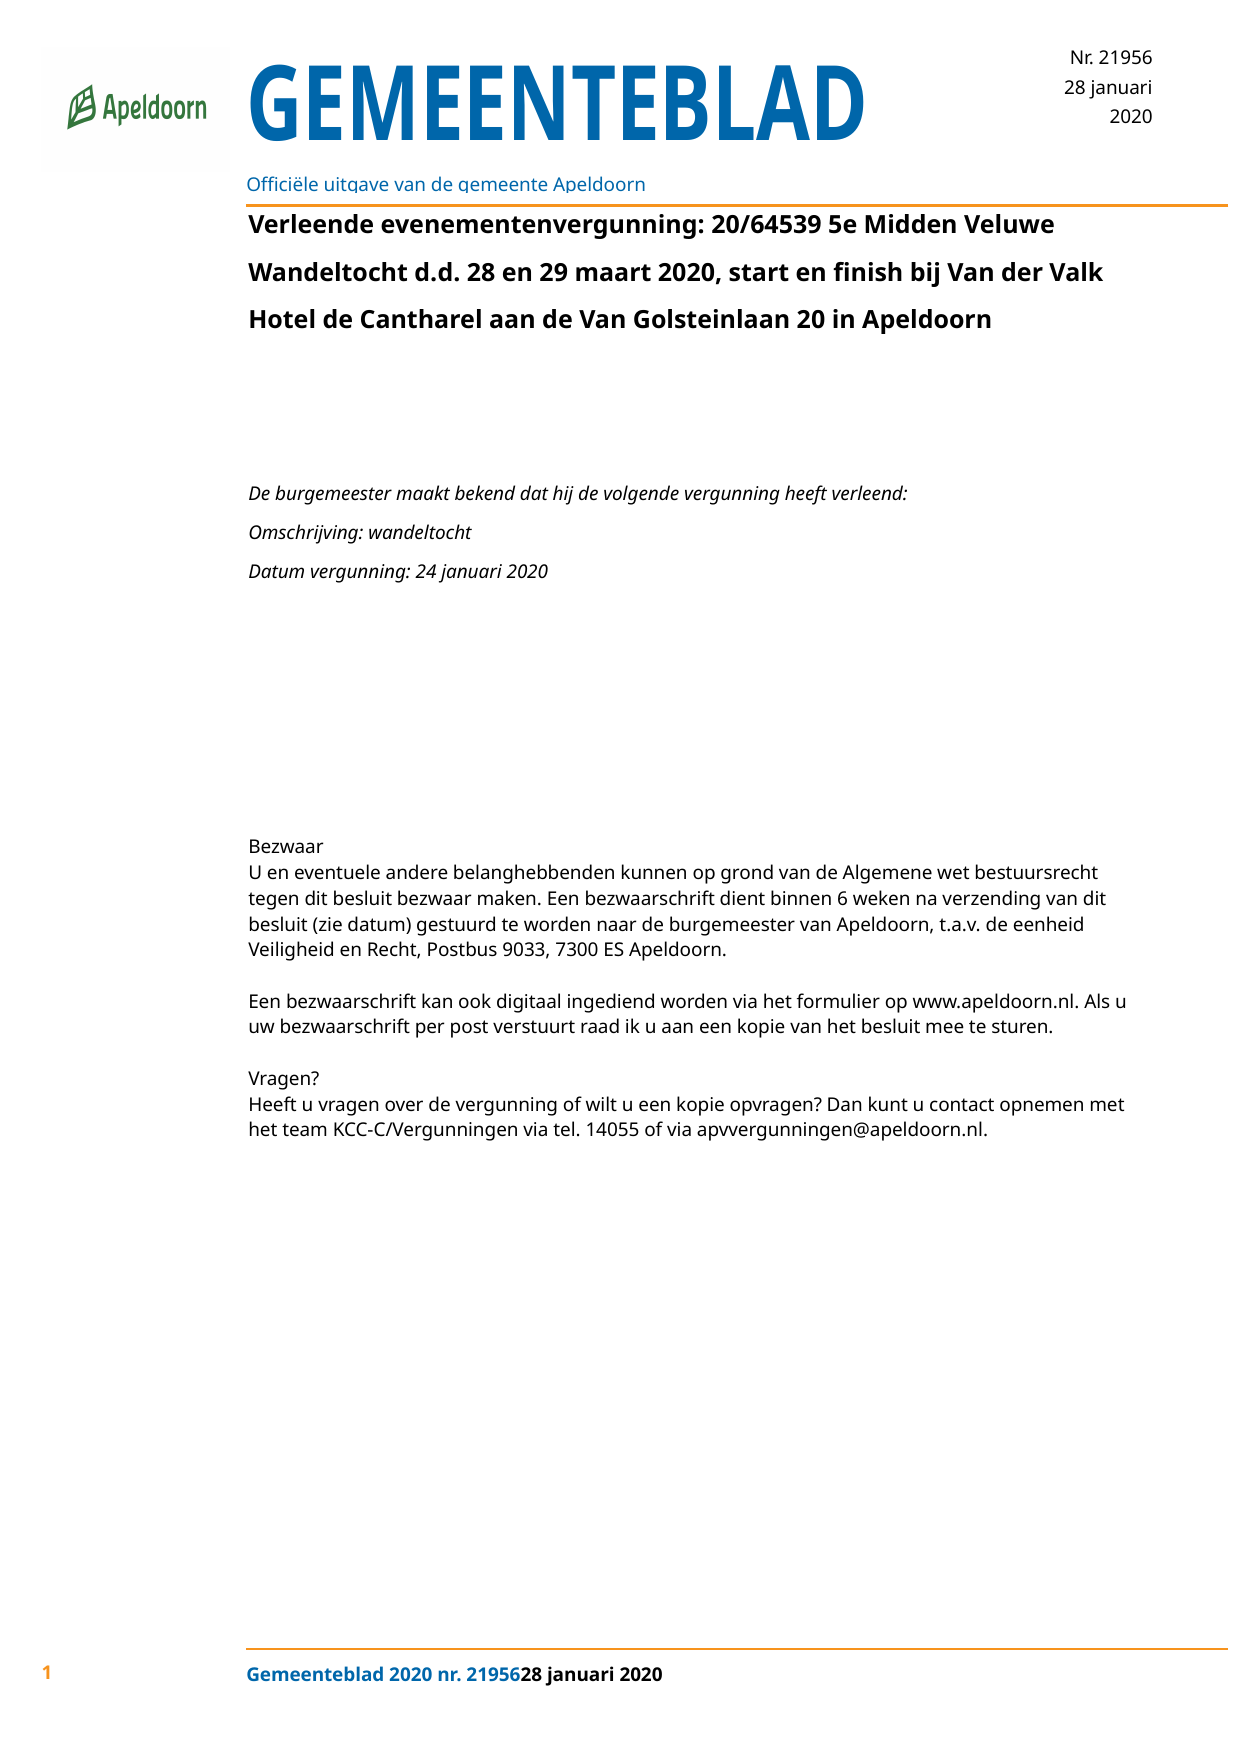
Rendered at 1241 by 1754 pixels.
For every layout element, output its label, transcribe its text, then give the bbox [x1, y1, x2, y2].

text U en eventuele andere belanghebbenden kunnen op grond van de Algemene wet bestuursrecht tegen dit besluit bezwaar maken. Een bezwaarschrift dient binnen 6 weken na verzending van dit besluit (zie datum) gestuurd te worden naar de burgemeester van Apeldoorn, t.a.v. de eenheid Veiligheid en Recht, Postbus 9033, 7300 ES Apeldoorn. [248, 859, 1152, 962]
text Een bezwaarschrift kan ook digitaal ingediend worden via het formulier op www.apeldoorn.nl. Als u uw bezwaarschrift per post verstuurt raad ik u aan een kopie van het besluit mee te sturen. [248, 988, 1152, 1039]
text Vragen? [248, 1065, 1152, 1091]
picture [41, 47, 231, 172]
text Verleende evenementenvergunning: 20/64539 5e Midden Veluwe Wandeltocht d.d. 28 en 29 maart 2020, start en finish bij Van der Valk Hotel de Cantharel aan de Van Golsteinlaan 20 in Apeldoorn [248, 207, 1152, 336]
text Omschrijving: wandeltocht [248, 519, 1152, 545]
text De burgemeester maakt bekend dat hij de volgende vergunning heeft verleend: [248, 480, 1152, 506]
text Datum vergunning: 24 januari 2020 [248, 558, 1152, 584]
text Bezwaar [248, 834, 1152, 859]
text Heeft u vragen over de vergunning of wilt u een kopie opvragen? Dan kunt u contact opnemen met het team KCC-C/Vergunningen via tel. 14055 of via apvvergunningen@apeldoorn.nl. [248, 1091, 1152, 1142]
